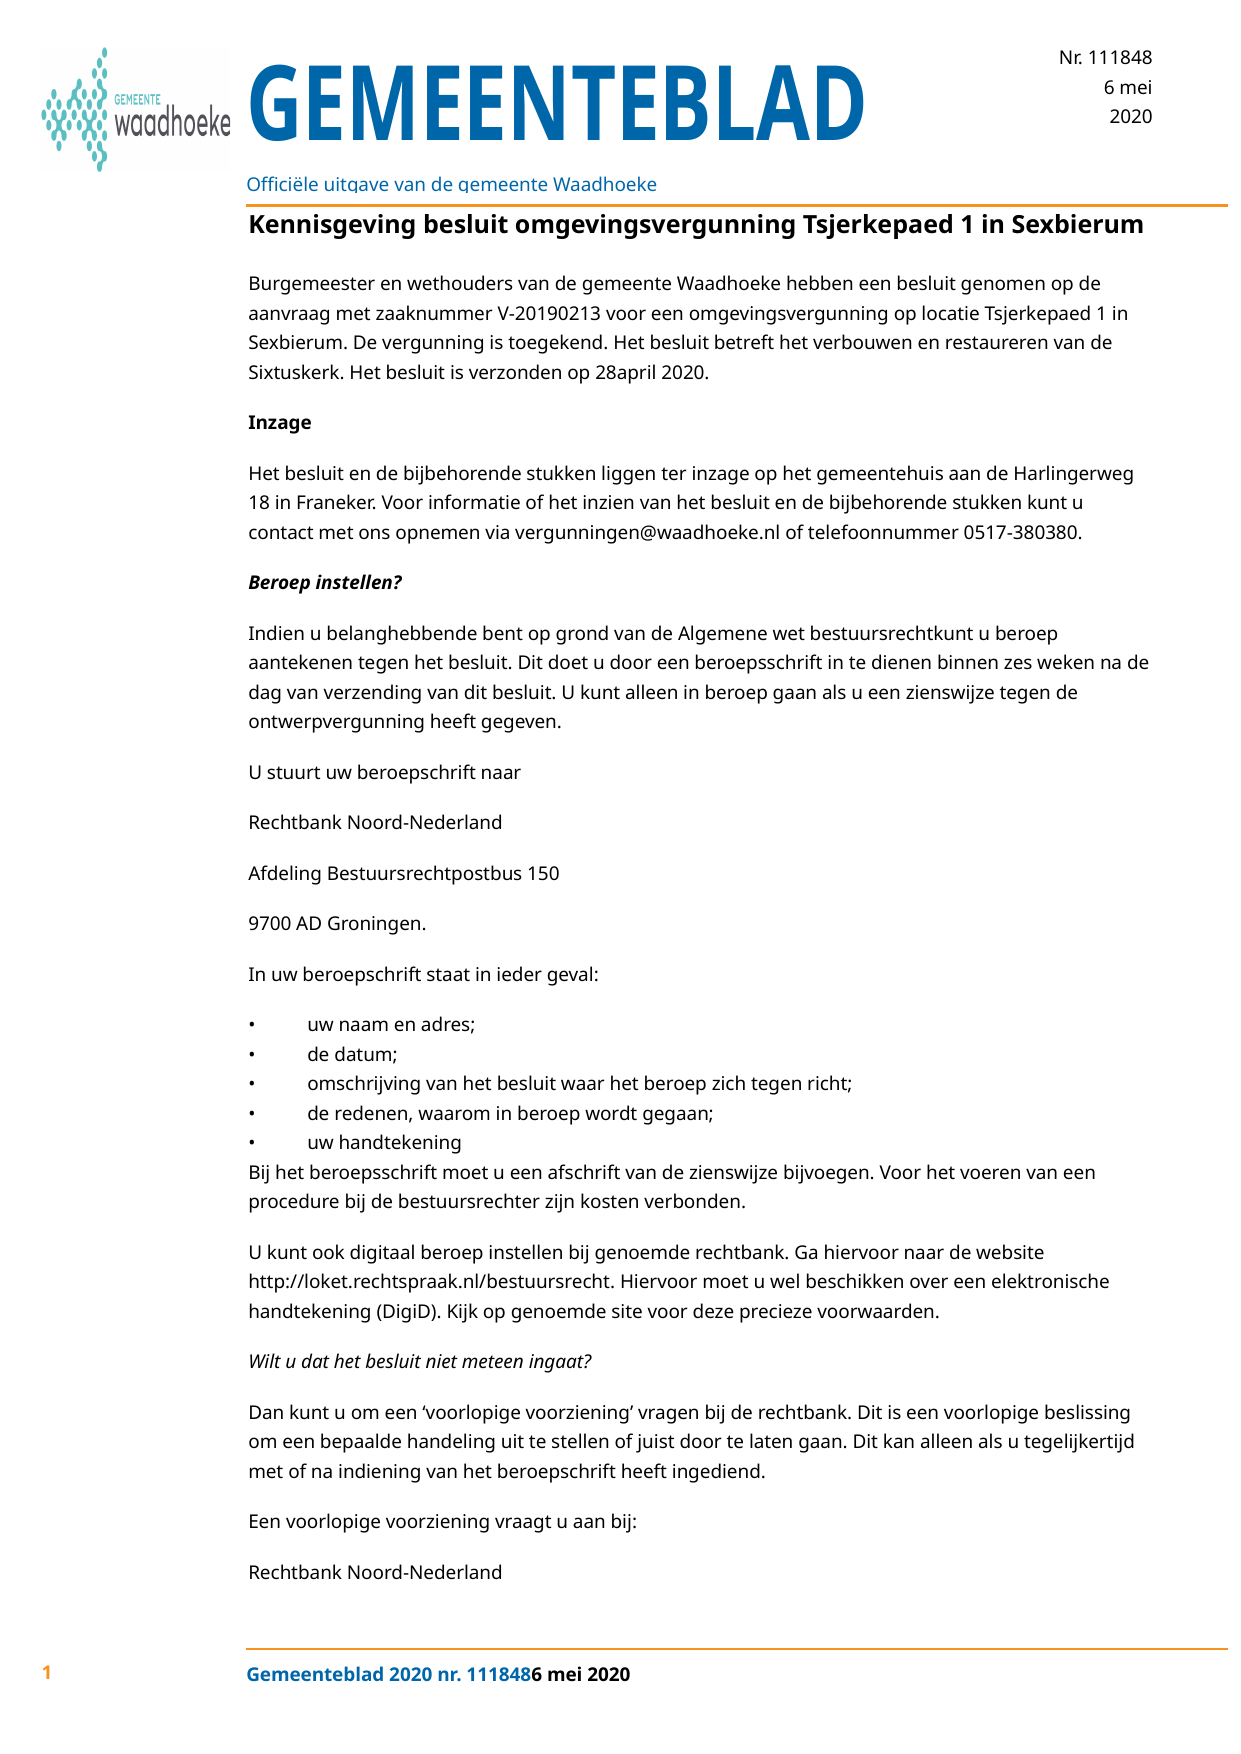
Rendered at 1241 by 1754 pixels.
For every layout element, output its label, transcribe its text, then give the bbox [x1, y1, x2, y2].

text Rechtbank Noord-Nederland [248, 809, 1152, 835]
text Een voorlopige voorziening vraagt u aan bij: [248, 1509, 1152, 1534]
text U stuurt uw beroepschrift naar [248, 759, 1152, 785]
text Wilt u dat het besluit niet meteen ingaat? [248, 1349, 1152, 1374]
list uw naam en adres; [248, 1011, 1152, 1037]
list de redenen, waarom in beroep wordt gegaan; [248, 1100, 1152, 1126]
list omschrijving van het besluit waar het beroep zich tegen richt; [248, 1070, 1152, 1096]
text Dan kunt u om een ‘voorlopige voorziening’ vragen bij de rechtbank. Dit is een voorlopige beslissing om een bepaalde handeling uit te stellen of juist door te laten gaan. Dit kan alleen als u tegelijkertijd met of na indiening van het beroepschrift heeft ingediend. [248, 1399, 1152, 1484]
text In uw beroepschrift staat in ieder geval: [248, 961, 1152, 986]
text Inzage [248, 409, 1152, 435]
text Kennisgeving besluit omgevingsvergunning Tsjerkepaed 1 in Sexbierum [248, 207, 1152, 241]
text U kunt ook digitaal beroep instellen bij genoemde rechtbank. Ga hiervoor naar de website http://loket.rechtspraak.nl/bestuursrecht. Hiervoor moet u wel beschikken over een elektronische handtekening (DigiD). Kijk op genoemde site voor deze precieze voorwaarden. [248, 1239, 1152, 1324]
text Beroep instellen? [248, 569, 1152, 595]
list de datum; [248, 1041, 1152, 1066]
text Bij het beroepsschrift moet u een afschrift van de zienswijze bijvoegen. Voor het voeren van een procedure bij de bestuursrechter zijn kosten verbonden. [248, 1159, 1152, 1214]
text Indien u belanghebbende bent op grond van de Algemene wet bestuursrechtkunt u beroep aantekenen tegen het besluit. Dit doet u door een beroepsschrift in te dienen binnen zes weken na de dag van verzending van dit besluit. U kunt alleen in beroep gaan als u een zienswijze tegen de ontwerpvergunning heeft gegeven. [248, 620, 1152, 734]
text Het besluit en de bijbehorende stukken liggen ter inzage op het gemeentehuis aan de Harlingerweg 18 in Franeker. Voor informatie of het inzien van het besluit en de bijbehorende stukken kunt u contact met ons opnemen via vergunningen@waadhoeke.nl of telefoonnummer 0517-380380. [248, 460, 1152, 545]
text Afdeling Bestuursrechtpostbus 150 [248, 860, 1152, 886]
text Rechtbank Noord-Nederland [248, 1559, 1152, 1585]
text 9700 AD Groningen. [248, 910, 1152, 936]
list uw handtekening [248, 1129, 1152, 1155]
picture [41, 47, 231, 172]
text Burgemeester en wethouders van de gemeente Waadhoeke hebben een besluit genomen op de aanvraag met zaaknummer V-20190213 voor een omgevingsvergunning op locatie Tsjerkepaed 1 in Sexbierum. De vergunning is toegekend. Het besluit betreft het verbouwen en restaureren van de Sixtuskerk. Het besluit is verzonden op 28april 2020. [248, 270, 1152, 385]
